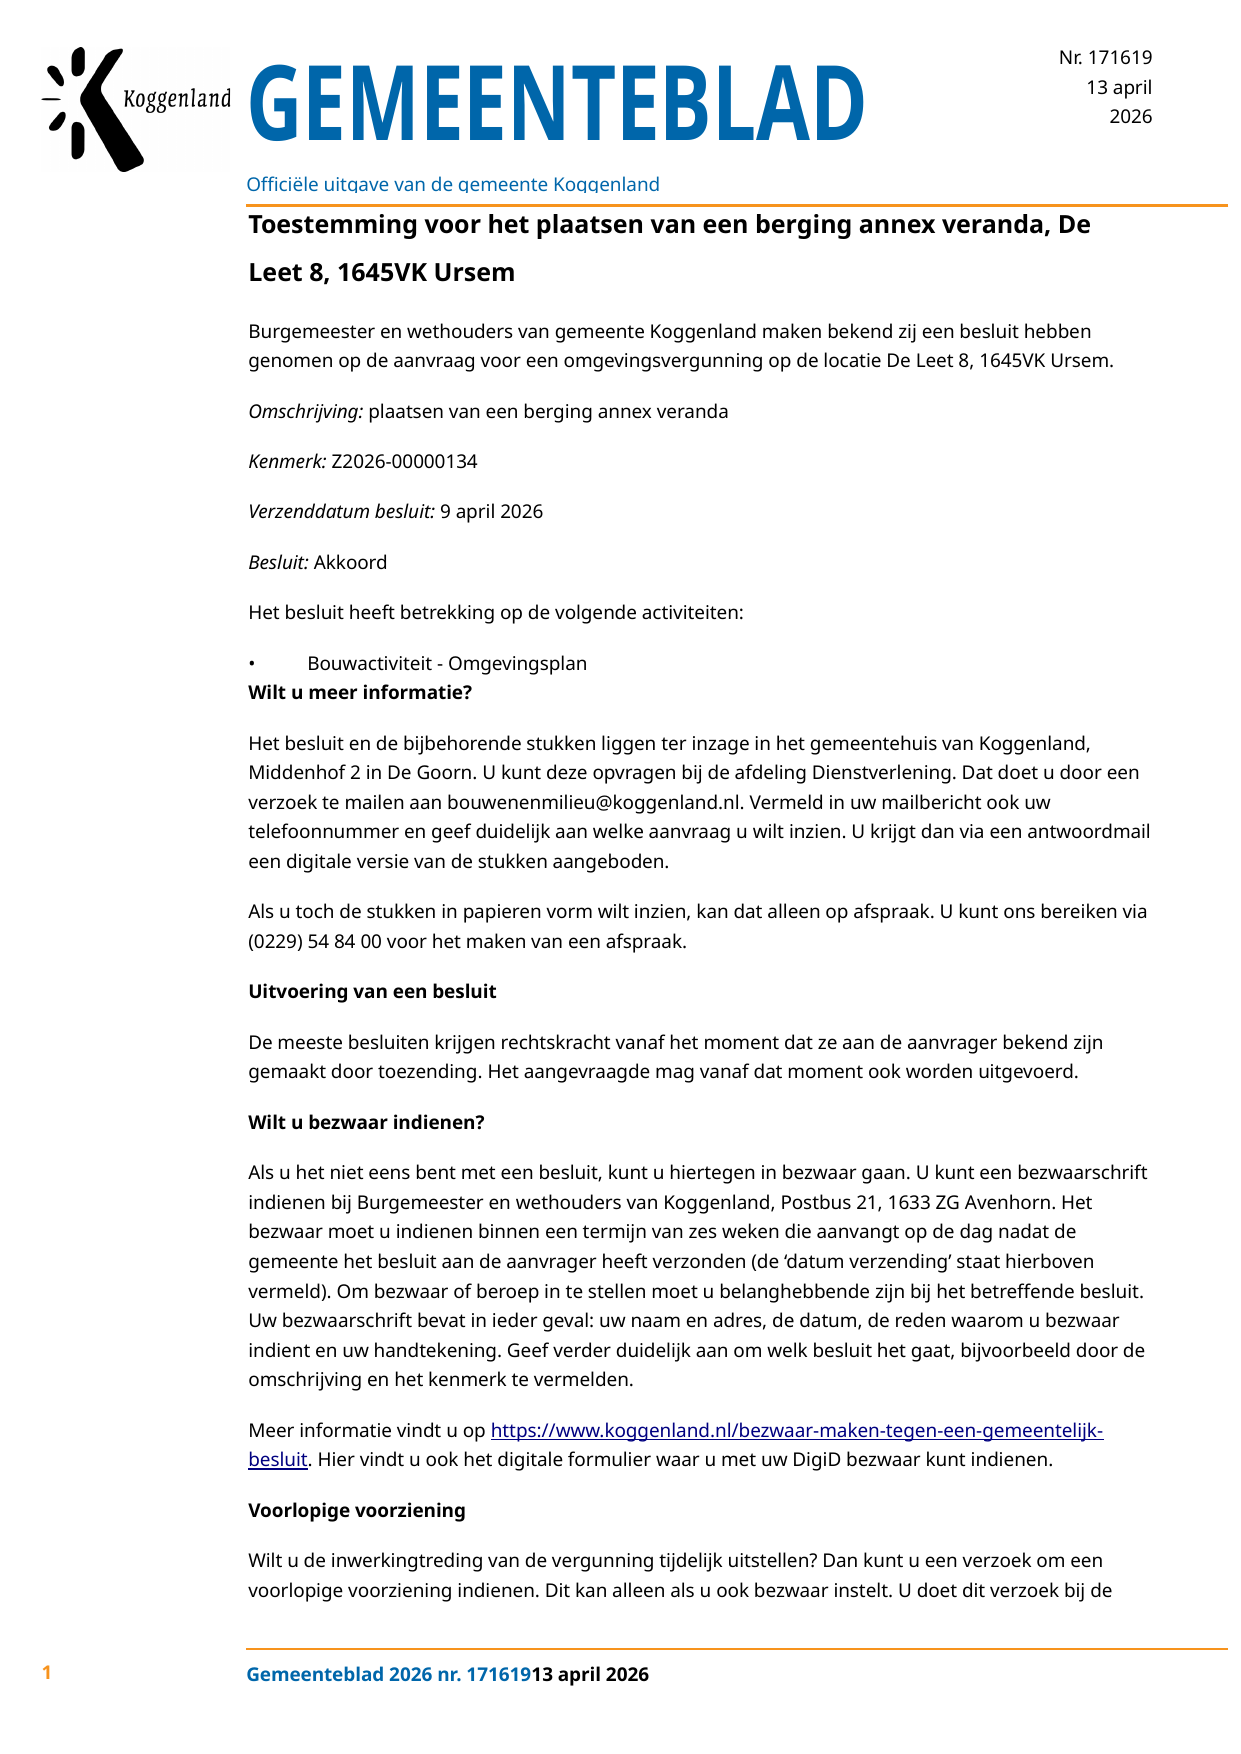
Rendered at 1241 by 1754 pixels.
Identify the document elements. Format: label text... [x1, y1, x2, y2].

list Bouwactiviteit - Omgevingsplan [248, 650, 1152, 676]
text Het besluit heeft betrekking op de volgende activiteiten: [248, 599, 1152, 625]
text Burgemeester en wethouders van gemeente Koggenland maken bekend zij een besluit hebben genomen op de aanvraag voor een omgevingsvergunning op de locatie De Leet 8, 1645VK Ursem. [248, 318, 1152, 373]
picture [41, 47, 231, 172]
text Wilt u bezwaar indienen? [248, 1109, 1152, 1135]
text Als u het niet eens bent met een besluit, kunt u hiertegen in bezwaar gaan. U kunt een bezwaarschrift indienen bij Burgemeester en wethouders van Koggenland, Postbus 21, 1633 ZG Avenhorn. Het bezwaar moet u indienen binnen een termijn van zes weken die aanvangt op de dag nadat de gemeente het besluit aan de aanvrager heeft verzonden (de ‘datum verzending’ staat hierboven vermeld). Om bezwaar of beroep in te stellen moet u belanghebbende zijn bij het betreffende besluit. Uw bezwaarschrift bevat in ieder geval: uw naam en adres, de datum, de reden waarom u bezwaar indient en uw handtekening. Geef verder duidelijk aan om welk besluit het gaat, bijvoorbeeld door de omschrijving en het kenmerk te vermelden. [248, 1159, 1152, 1392]
text Meer informatie vindt u op https://www.koggenland.nl/bezwaar-maken-tegen-een-gemeentelijk-besluit. Hier vindt u ook het digitale formulier waar u met uw DigiD bezwaar kunt indienen. [248, 1417, 1152, 1472]
text Toestemming voor het plaatsen van een berging annex veranda, De Leet 8, 1645VK Ursem [248, 207, 1152, 288]
text Omschrijving: plaatsen van een berging annex veranda [248, 398, 1152, 424]
text Als u toch de stukken in papieren vorm wilt inzien, kan dat alleen op afspraak. U kunt ons bereiken via (0229) 54 84 00 voor het maken van een afspraak. [248, 899, 1152, 954]
text Voorlopige voorziening [248, 1497, 1152, 1523]
text Kenmerk: Z2026-00000134 [248, 448, 1152, 474]
text Besluit: Akkoord [248, 549, 1152, 575]
text Wilt u meer informatie? [248, 679, 1152, 705]
text Het besluit en de bijbehorende stukken liggen ter inzage in het gemeentehuis van Koggenland, Middenhof 2 in De Goorn. U kunt deze opvragen bij de afdeling Dienstverlening. Dat doet u door een verzoek te mailen aan bouwenenmilieu@koggenland.nl. Vermeld in uw mailbericht ook uw telefoonnummer en geef duidelijk aan welke aanvraag u wilt inzien. U krijgt dan via een antwoordmail een digitale versie van de stukken aangeboden. [248, 730, 1152, 874]
text Verzenddatum besluit: 9 april 2026 [248, 499, 1152, 524]
text De meeste besluiten krijgen rechtskracht vanaf het moment dat ze aan de aanvrager bekend zijn gemaakt door toezending. Het aangevraagde mag vanaf dat moment ook worden uitgevoerd. [248, 1029, 1152, 1084]
text Uitvoering van een besluit [248, 979, 1152, 1004]
text Wilt u de inwerkingtreding van de vergunning tijdelijk uitstellen? Dan kunt u een verzoek om een voorlopige voorziening indienen. Dit kan alleen als u ook bezwaar instelt. U doet dit verzoek bij de [248, 1547, 1152, 1603]
